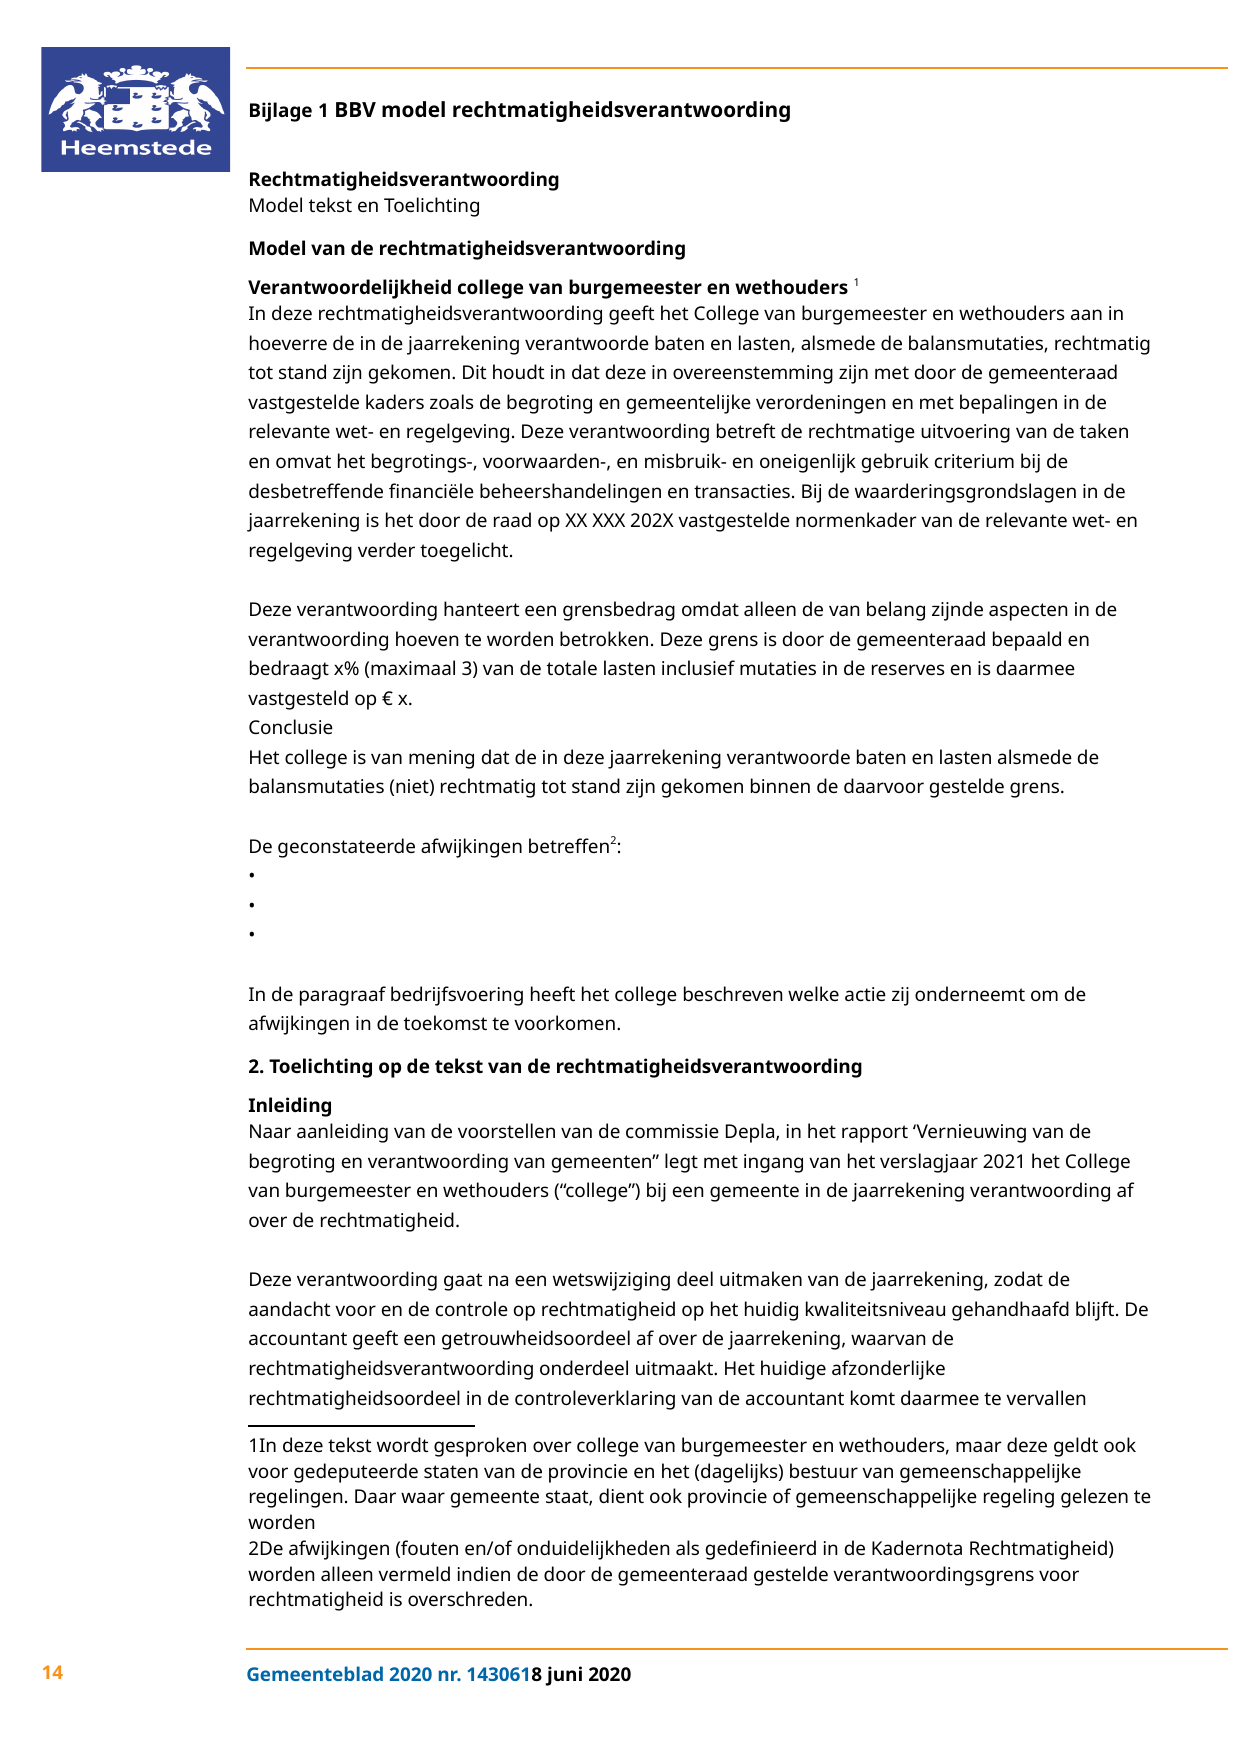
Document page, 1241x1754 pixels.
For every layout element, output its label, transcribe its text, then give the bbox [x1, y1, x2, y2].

text Model van de rechtmatigheidsverantwoording [248, 235, 1152, 261]
text In de paragraaf bedrijfsvoering heeft het college beschreven welke actie zij onderneemt om de afwijkingen in de toekomst te voorkomen. [248, 981, 1152, 1036]
text De afwijkingen (fouten en/of onduidelijkheden als gedefinieerd in de Kadernota Rechtmatigheid) worden alleen vermeld indien de door de gemeenteraad gestelde verantwoordingsgrens voor rechtmatigheid is overschreden. [248, 1535, 1152, 1612]
text Verantwoordelijkheid college van burgemeester en wethouders [248, 274, 1152, 300]
text Bijlage 1 BBV model rechtmatigheidsverantwoording [248, 95, 1152, 123]
text Conclusie [248, 714, 1152, 740]
text • [248, 862, 1152, 888]
text De geconstateerde afwijkingen betreffen: [248, 833, 1152, 858]
text 2. Toelichting op de tekst van de rechtmatigheidsverantwoording [248, 1053, 1152, 1079]
text Deze verantwoording gaat na een wetswijziging deel uitmaken van de jaarrekening, zodat de aandacht voor en de controle op rechtmatigheid op het huidig kwaliteitsniveau gehandhaafd blijft. De accountant geeft een getrouwheidsoordeel af over de jaarrekening, waarvan de rechtmatigheidsverantwoording onderdeel uitmaakt. Het huidige afzonderlijke rechtmatigheidsoordeel in de controleverklaring van de accountant komt daarmee te vervallen [248, 1266, 1152, 1410]
picture [41, 47, 231, 172]
text Inleiding [248, 1093, 1152, 1118]
text Model tekst en Toelichting [248, 192, 1152, 218]
text Deze verantwoording hanteert een grensbedrag omdat alleen de van belang zijnde aspecten in de verantwoording hoeven te worden betrokken. Deze grens is door de gemeenteraad bepaald en bedraagt x% (maximaal 3) van de totale lasten inclusief mutaties in de reserves en is daarmee vastgesteld op € x. [248, 596, 1152, 711]
text In deze rechtmatigheidsverantwoording geeft het College van burgemeester en wethouders aan in hoeverre de in de jaarrekening verantwoorde baten en lasten, alsmede de balansmutaties, rechtmatig tot stand zijn gekomen. Dit houdt in dat deze in overeenstemming zijn met door de gemeenteraad vastgestelde kaders zoals de begroting en gemeentelijke verordeningen en met bepalingen in de relevante wet- en regelgeving. Deze verantwoording betreft de rechtmatige uitvoering van de taken en omvat het begrotings-, voorwaarden-, en misbruik- en oneigenlijk gebruik criterium bij de desbetreffende financiële beheershandelingen en transacties. Bij de waarderingsgrondslagen in de jaarrekening is het door de raad op XX XXX 202X vastgestelde normenkader van de relevante wet- en regelgeving verder toegelicht. [248, 300, 1152, 563]
text • [248, 922, 1152, 947]
text • [248, 892, 1152, 918]
text Naar aanleiding van de voorstellen van de commissie Depla, in het rapport ‘Vernieuwing van de begroting en verantwoording van gemeenten” legt met ingang van het verslagjaar 2021 het College van burgemeester en wethouders (“college”) bij een gemeente in de jaarrekening verantwoording af over de rechtmatigheid. [248, 1118, 1152, 1233]
text Het college is van mening dat de in deze jaarrekening verantwoorde baten en lasten alsmede de balansmutaties (niet) rechtmatig tot stand zijn gekomen binnen de daarvoor gestelde grens. [248, 744, 1152, 799]
text Rechtmatigheidsverantwoording [248, 166, 1152, 192]
text In deze tekst wordt gesproken over college van burgemeester en wethouders, maar deze geldt ook voor gedeputeerde staten van de provincie en het (dagelijks) bestuur van gemeenschappelijke regelingen. Daar waar gemeente staat, dient ook provincie of gemeenschappelijke regeling gelezen te worden [248, 1432, 1152, 1535]
